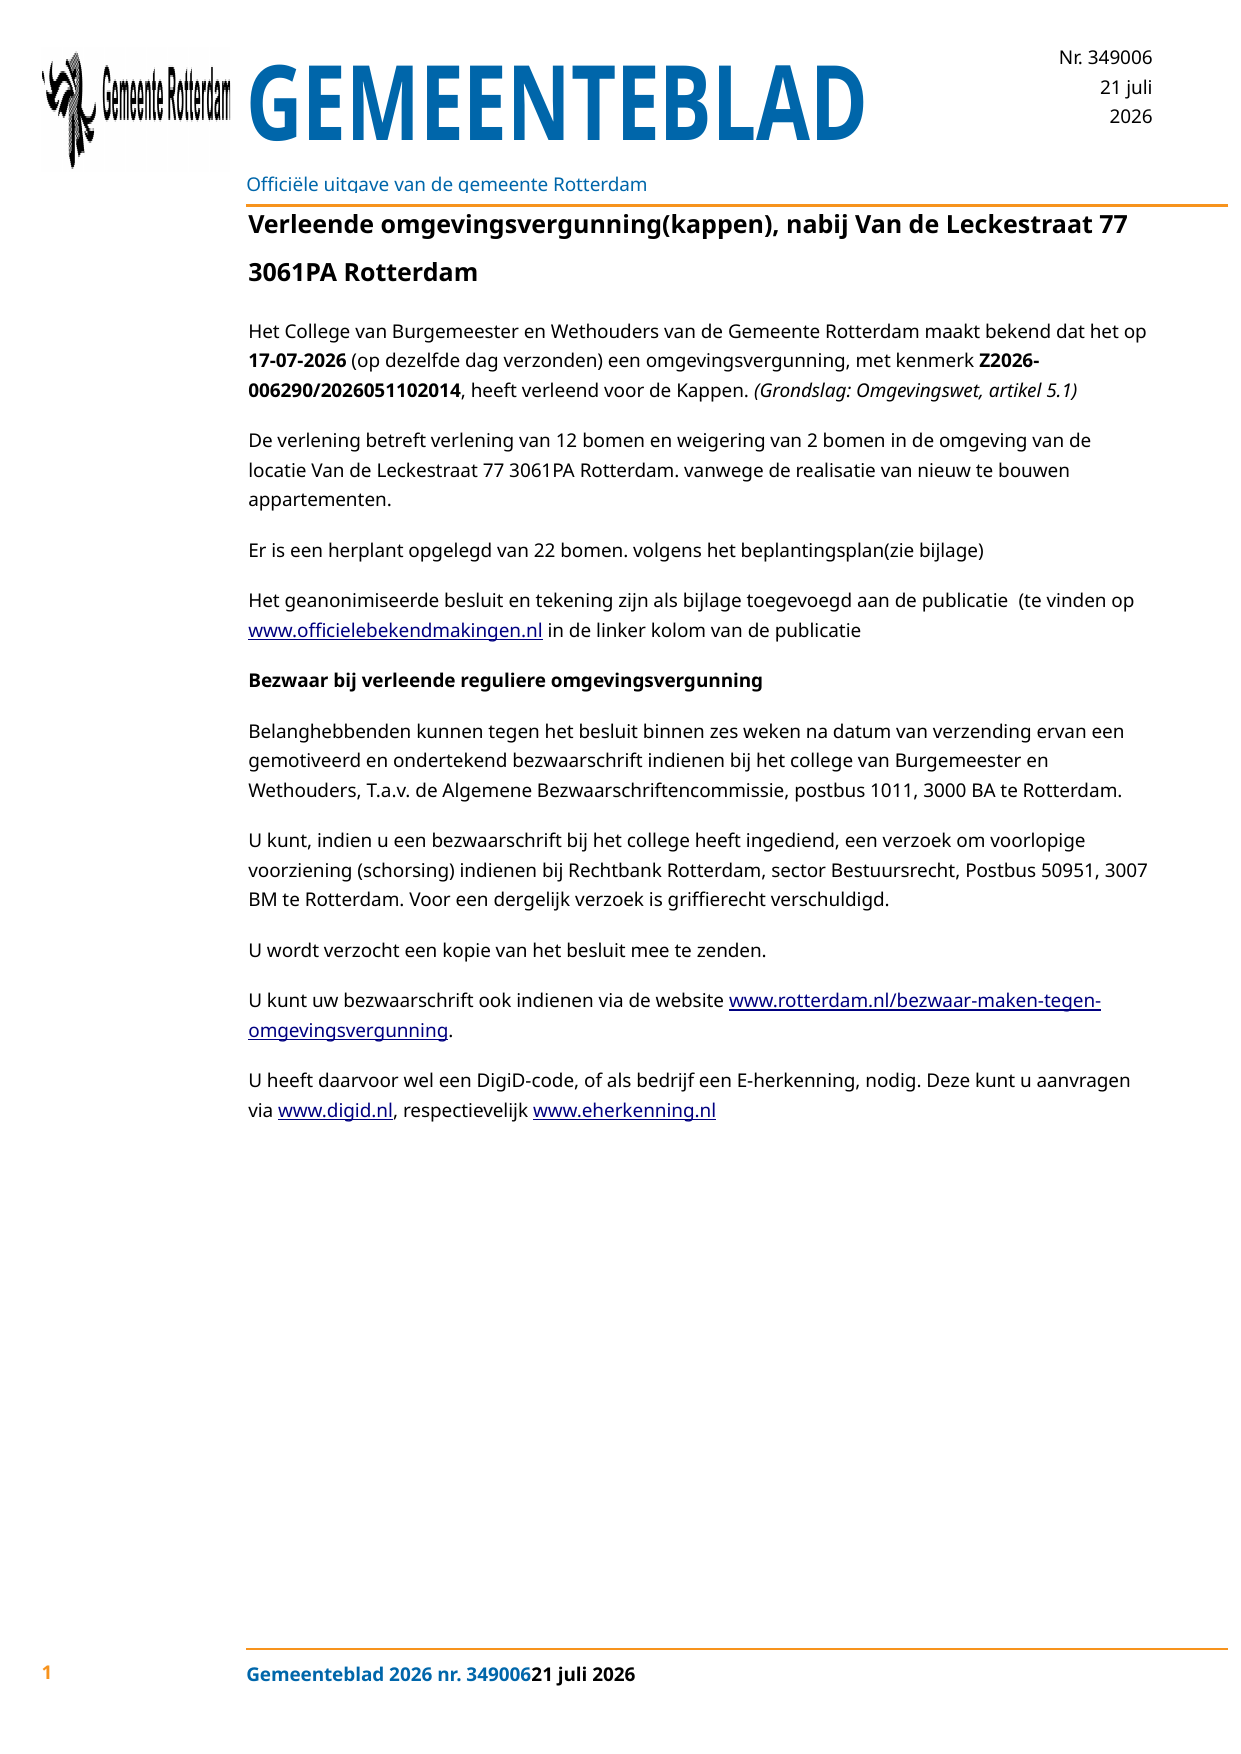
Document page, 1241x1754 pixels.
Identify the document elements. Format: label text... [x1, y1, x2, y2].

text U kunt uw bezwaarschrift ook indienen via de website www.rotterdam.nl/bezwaar-maken-tegen-omgevingsvergunning. [248, 987, 1152, 1043]
text U kunt, indien u een bezwaarschrift bij het college heeft ingediend, een verzoek om voorlopige voorziening (schorsing) indienen bij Rechtbank Rotterdam, sector Bestuursrecht, Postbus 50951, 3007 BM te Rotterdam. Voor een dergelijk verzoek is griffierecht verschuldigd. [248, 827, 1152, 912]
text De verlening betreft verlening van 12 bomen en weigering van 2 bomen in de omgeving van de locatie Van de Leckestraat 77 3061PA Rotterdam. vanwege de realisatie van nieuw te bouwen appartementen. [248, 427, 1152, 512]
text U heeft daarvoor wel een DigiD-code, of als bedrijf een E-herkenning, nodig. Deze kunt u aanvragen via www.digid.nl, respectievelijk www.eherkenning.nl [248, 1067, 1152, 1123]
text Belanghebbenden kunnen tegen het besluit binnen zes weken na datum van verzending ervan een gemotiveerd en ondertekend bezwaarschrift indienen bij het college van Burgemeester en Wethouders, T.a.v. de Algemene Bezwaarschriftencommissie, postbus 1011, 3000 BA te Rotterdam. [248, 718, 1152, 803]
text Het College van Burgemeester en Wethouders van de Gemeente Rotterdam maakt bekend dat het op 17-07-2026 (op dezelfde dag verzonden) een omgevingsvergunning, met kenmerk Z2026-006290/2026051102014, heeft verleend voor de Kappen. (Grondslag: Omgevingswet, artikel 5.1) [248, 318, 1152, 403]
picture [41, 47, 231, 172]
text Verleende omgevingsvergunning(kappen), nabij Van de Leckestraat 77 3061PA Rotterdam [248, 207, 1152, 288]
text U wordt verzocht een kopie van het besluit mee te zenden. [248, 937, 1152, 963]
text Er is een herplant opgelegd van 22 bomen. volgens het beplantingsplan(zie bijlage) [248, 537, 1152, 563]
text Bezwaar bij verleende reguliere omgevingsvergunning [248, 667, 1152, 693]
text Het geanonimiseerde besluit en tekening zijn als bijlage toegevoegd aan de publicatie (te vinden op www.officielebekendmakingen.nl in de linker kolom van de publicatie [248, 587, 1152, 643]
